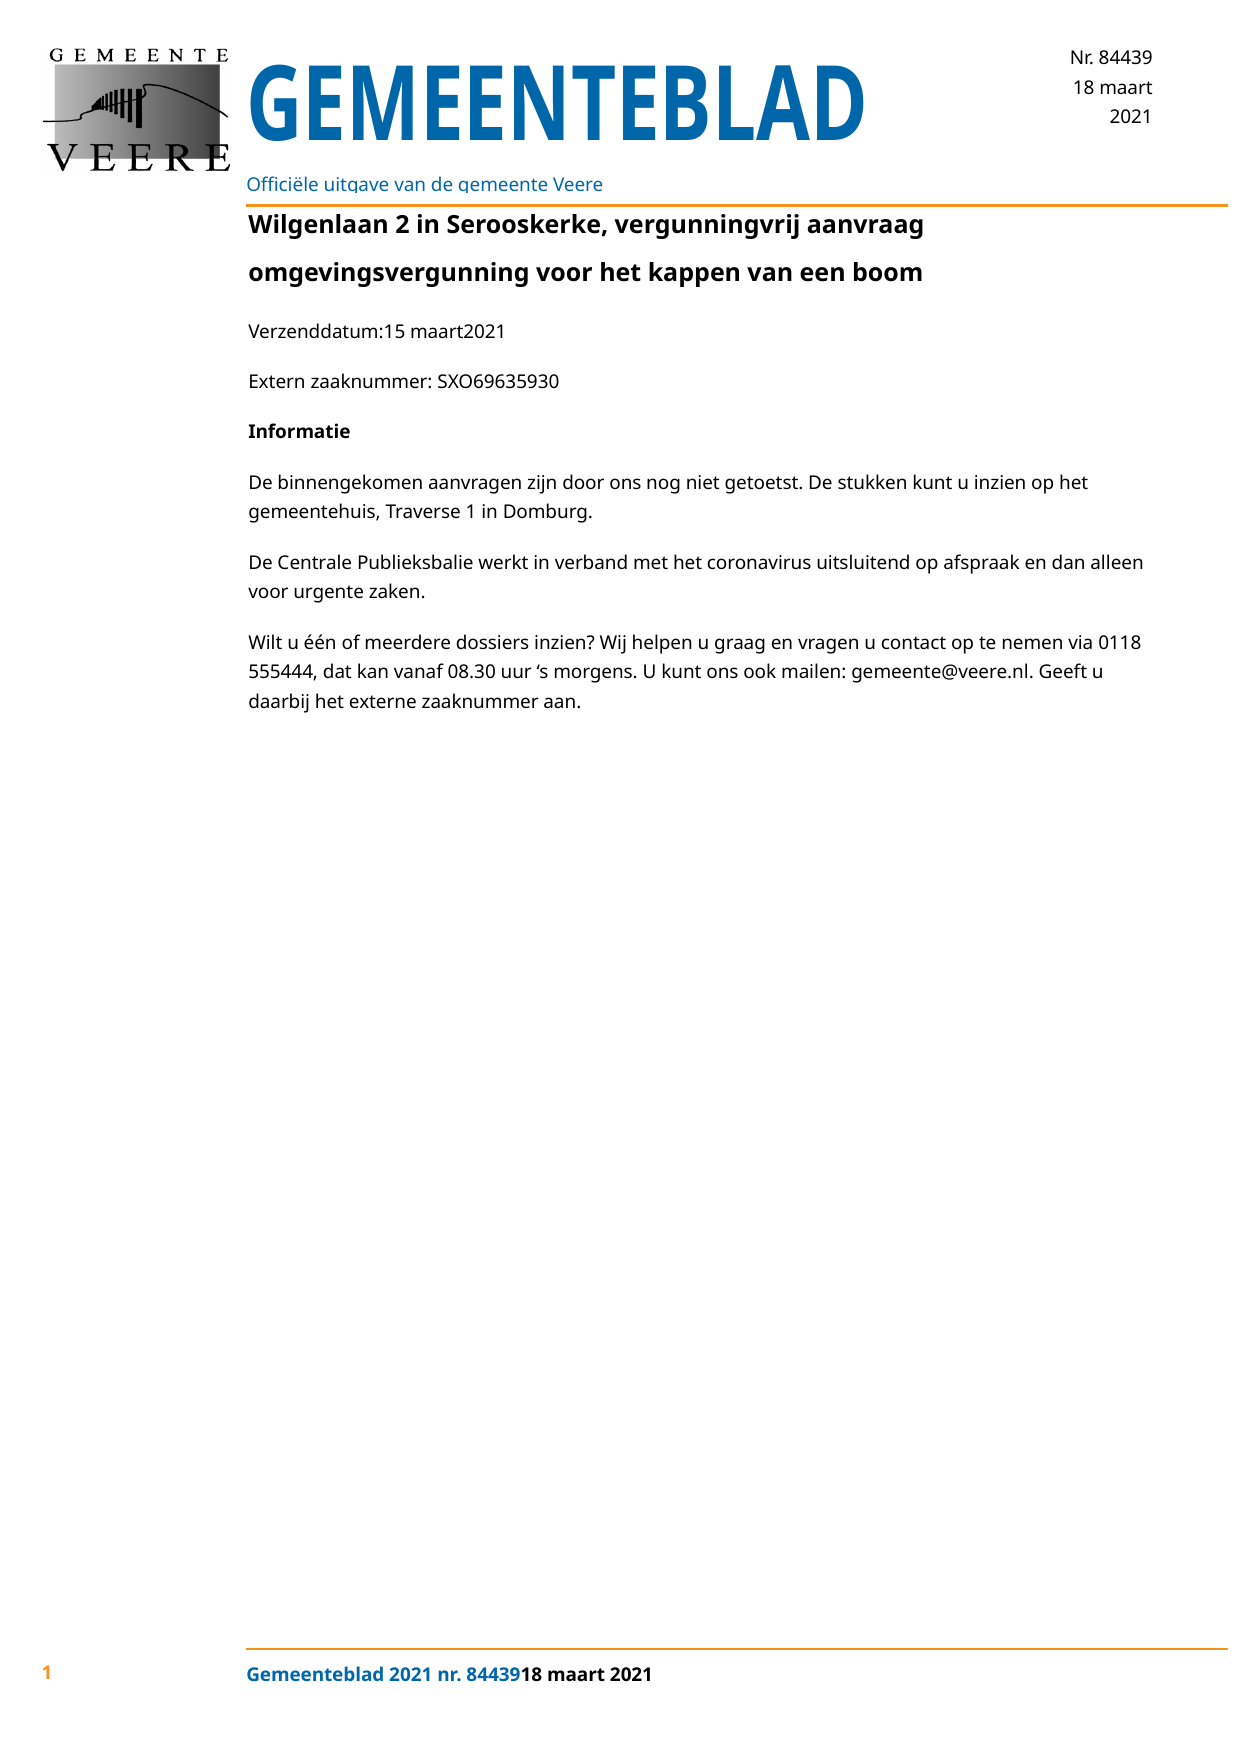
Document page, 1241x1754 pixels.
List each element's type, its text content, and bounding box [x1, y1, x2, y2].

text De binnengekomen aanvragen zijn door ons nog niet getoetst. De stukken kunt u inzien op het gemeentehuis, Traverse 1 in Domburg. [248, 469, 1152, 524]
text Verzenddatum:15 maart2021 [248, 318, 1152, 344]
text Wilgenlaan 2 in Serooskerke, vergunningvrij aanvraag omgevingsvergunning voor het kappen van een boom [248, 207, 1152, 288]
text De Centrale Publieksbalie werkt in verband met het coronavirus uitsluitend op afspraak en dan alleen voor urgente zaken. [248, 549, 1152, 604]
text Extern zaaknummer: SXO69635930 [248, 368, 1152, 394]
picture [41, 47, 231, 172]
text Informatie [248, 419, 1152, 444]
text Wilt u één of meerdere dossiers inzien? Wij helpen u graag en vragen u contact op te nemen via 0118 555444, dat kan vanaf 08.30 uur ‘s morgens. U kunt ons ook mailen: gemeente@veere.nl. Geeft u daarbij het externe zaaknummer aan. [248, 629, 1152, 714]
